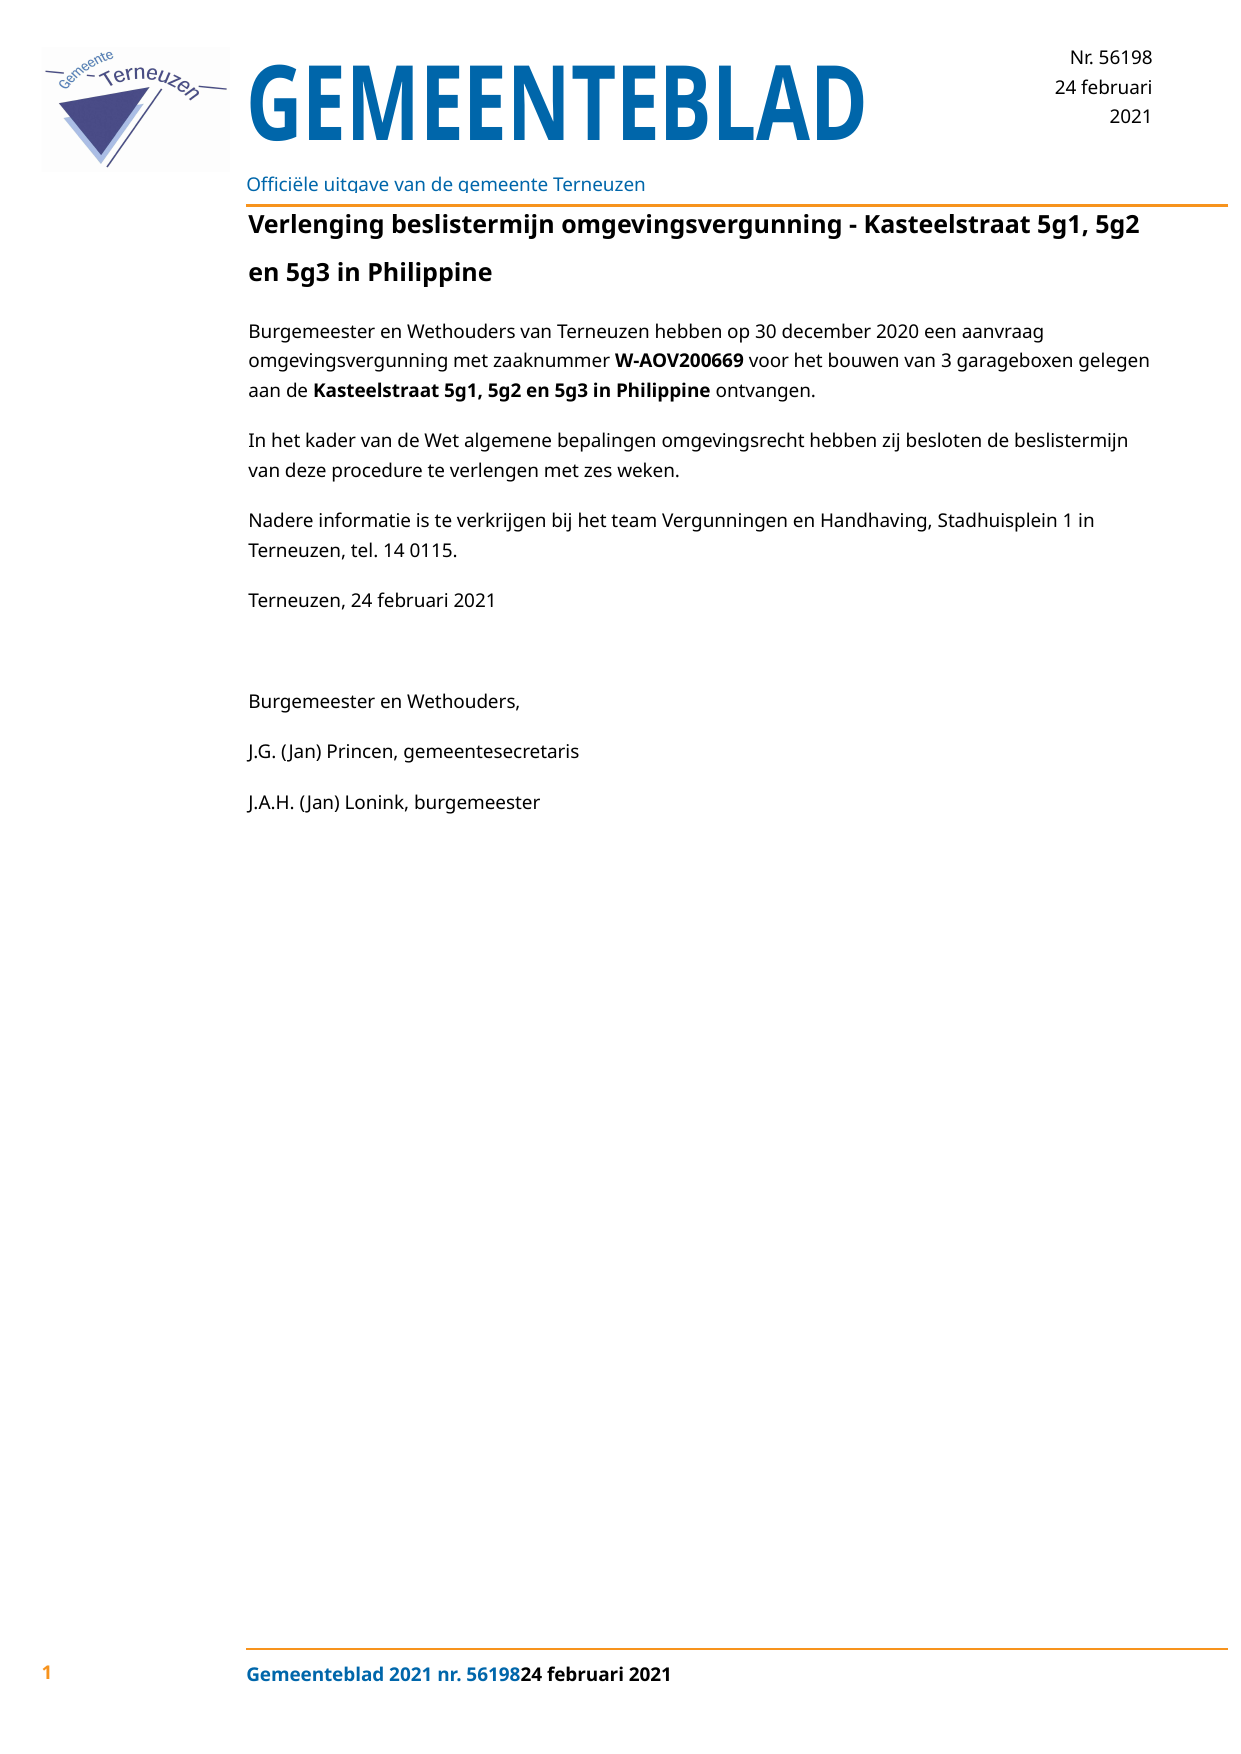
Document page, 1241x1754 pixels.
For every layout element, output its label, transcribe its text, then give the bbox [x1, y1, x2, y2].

text J.G. (Jan) Princen, gemeentesecretaris [248, 739, 1152, 764]
text Terneuzen, 24 februari 2021 [248, 587, 1152, 613]
text Burgemeester en Wethouders van Terneuzen hebben op 30 december 2020 een aanvraag omgevingsvergunning met zaaknummer W-AOV200669 voor het bouwen van 3 garageboxen gelegen aan de Kasteelstraat 5g1, 5g2 en 5g3 in Philippine ontvangen. [248, 318, 1152, 403]
picture [41, 47, 231, 172]
text Nadere informatie is te verkrijgen bij het team Vergunningen en Handhaving, Stadhuisplein 1 in Terneuzen, tel. 14 0115. [248, 507, 1152, 563]
text Verlenging beslistermijn omgevingsvergunning - Kasteelstraat 5g1, 5g2 en 5g3 in Philippine [248, 207, 1152, 288]
text Burgemeester en Wethouders, [248, 688, 1152, 714]
text In het kader van de Wet algemene bepalingen omgevingsrecht hebben zij besloten de beslistermijn van deze procedure te verlengen met zes weken. [248, 427, 1152, 483]
text J.A.H. (Jan) Lonink, burgemeester [248, 789, 1152, 815]
